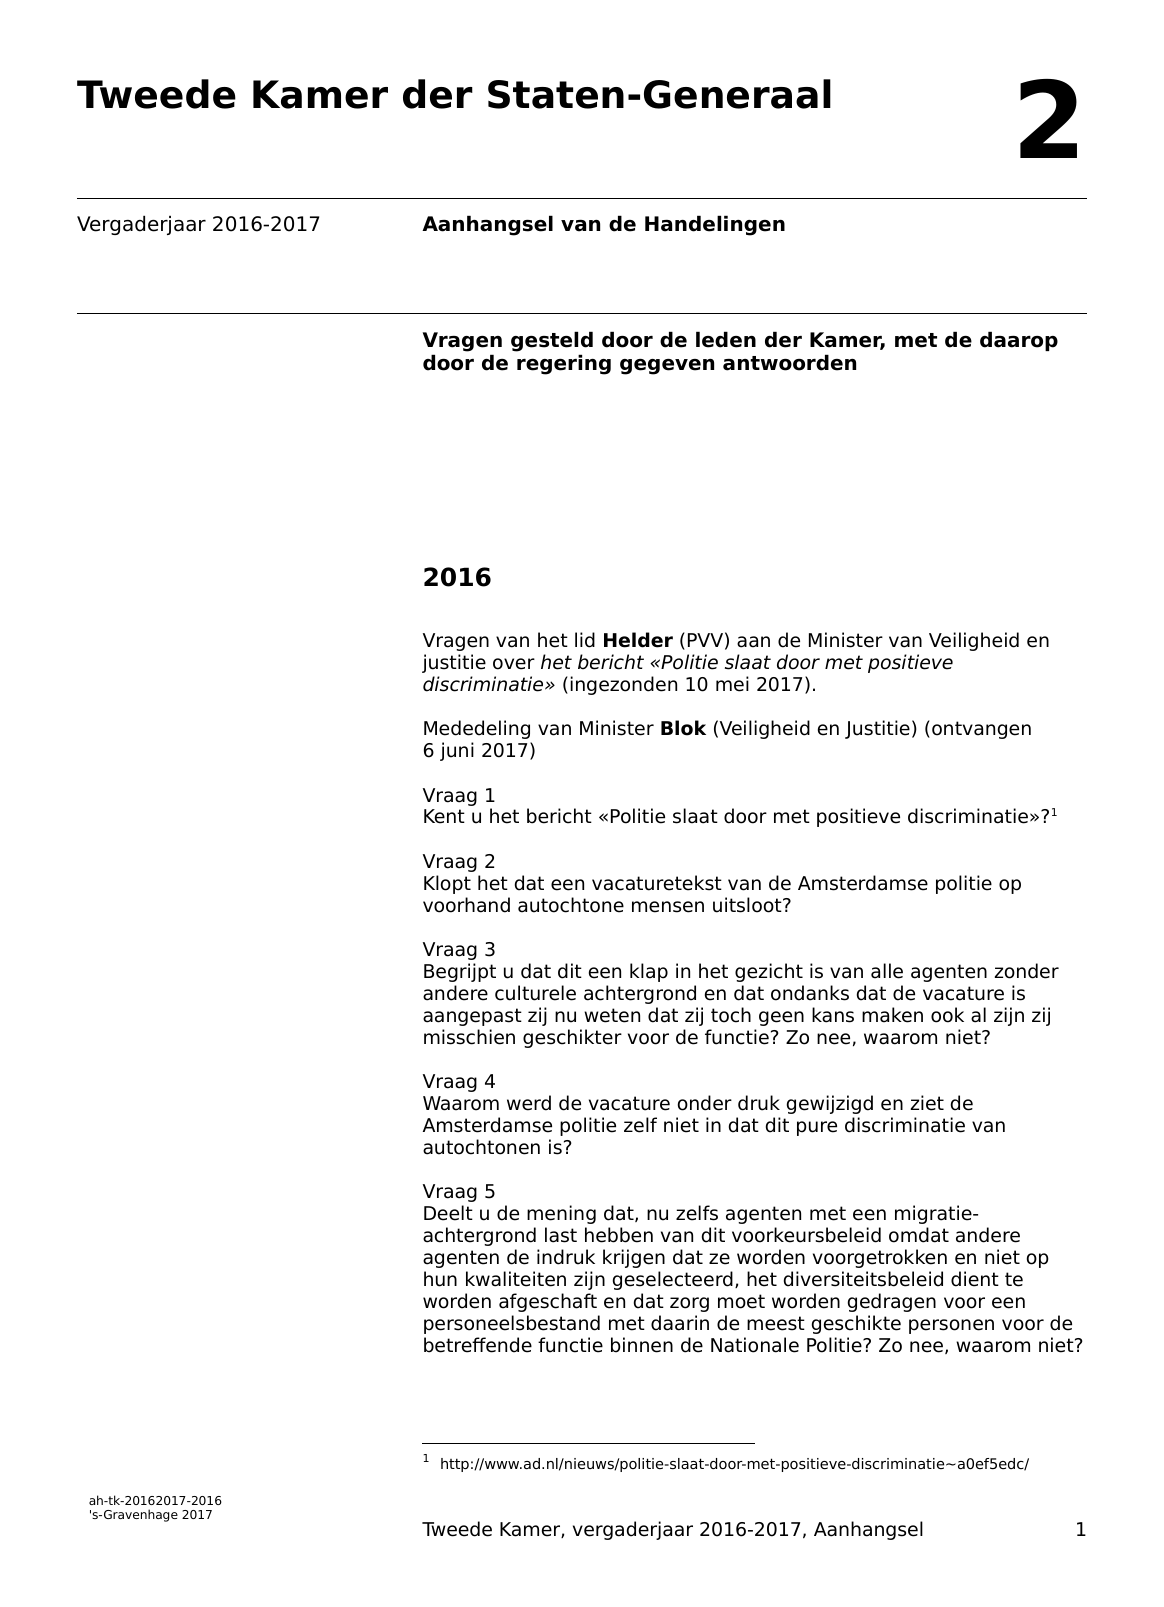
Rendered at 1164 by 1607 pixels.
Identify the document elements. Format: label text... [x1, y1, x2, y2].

text ah-tk-20162017-2016 [88, 1494, 323, 1508]
table_cell Aanhangsel van de Handelingen [422, 199, 1087, 313]
text Vraag 3 [422, 939, 1087, 961]
text Kent u het bericht «Politie slaat door met positieve discriminatie»? [422, 806, 1087, 828]
text 2016 [422, 563, 1087, 592]
text Mededeling van Minister Blok (Veiligheid en Justitie) (ontvangen 6 juni 2017) [422, 718, 1087, 762]
text Vraag 4 [422, 1071, 1087, 1093]
text Vragen van het lid Helder (PVV) aan de Minister van Veiligheid en justitie over het bericht «Politie slaat door met positieve discriminatie» (ingezonden 10 mei 2017). [422, 630, 1087, 696]
text Deelt u de mening dat, nu zelfs agenten met een migratie-achtergrond last hebben van dit voorkeursbeleid omdat andere agenten de indruk krijgen dat ze worden voorgetrokken en niet op hun kwaliteiten zijn geselecteerd, het diversiteitsbeleid dient te worden afgeschaft en dat zorg moet worden gedragen voor een personeelsbestand met daarin de meest geschikte personen voor de betreffende functie binnen de Nationale Politie? Zo nee, waarom niet? [422, 1203, 1087, 1357]
text Vraag 2 [422, 851, 1087, 873]
text Klopt het dat een vacaturetekst van de Amsterdamse politie op voorhand autochtone mensen uitsloot? [422, 873, 1087, 917]
text http://www.ad.nl/nieuws/politie-slaat-door-met-positieve-discriminatie~a0ef5edc/ [422, 1452, 1087, 1474]
text Begrijpt u dat dit een klap in het gezicht is van alle agenten zonder andere culturele achtergrond en dat ondanks dat de vacature is aangepast zij nu weten dat zij toch geen kans maken ook al zijn zij misschien geschikter voor de functie? Zo nee, waarom niet? [422, 961, 1087, 1049]
table_cell Vergaderjaar 2016-2017 [77, 199, 422, 313]
text Waarom werd de vacature onder druk gewijzigd en ziet de Amsterdamse politie zelf niet in dat dit pure discriminatie van autochtonen is? [422, 1093, 1087, 1159]
table_cell [77, 314, 422, 375]
text Vraag 5 [422, 1181, 1087, 1203]
table_cell Vragen gesteld door de leden der Kamer, met de daarop door de regering gegeven antwoorden [422, 314, 1087, 375]
text Vraag 1 [422, 784, 1087, 806]
text 's-Gravenhage 2017 [88, 1508, 323, 1522]
table_header 2 [886, 59, 1087, 198]
table_header Tweede Kamer der Staten-Generaal [77, 59, 886, 198]
